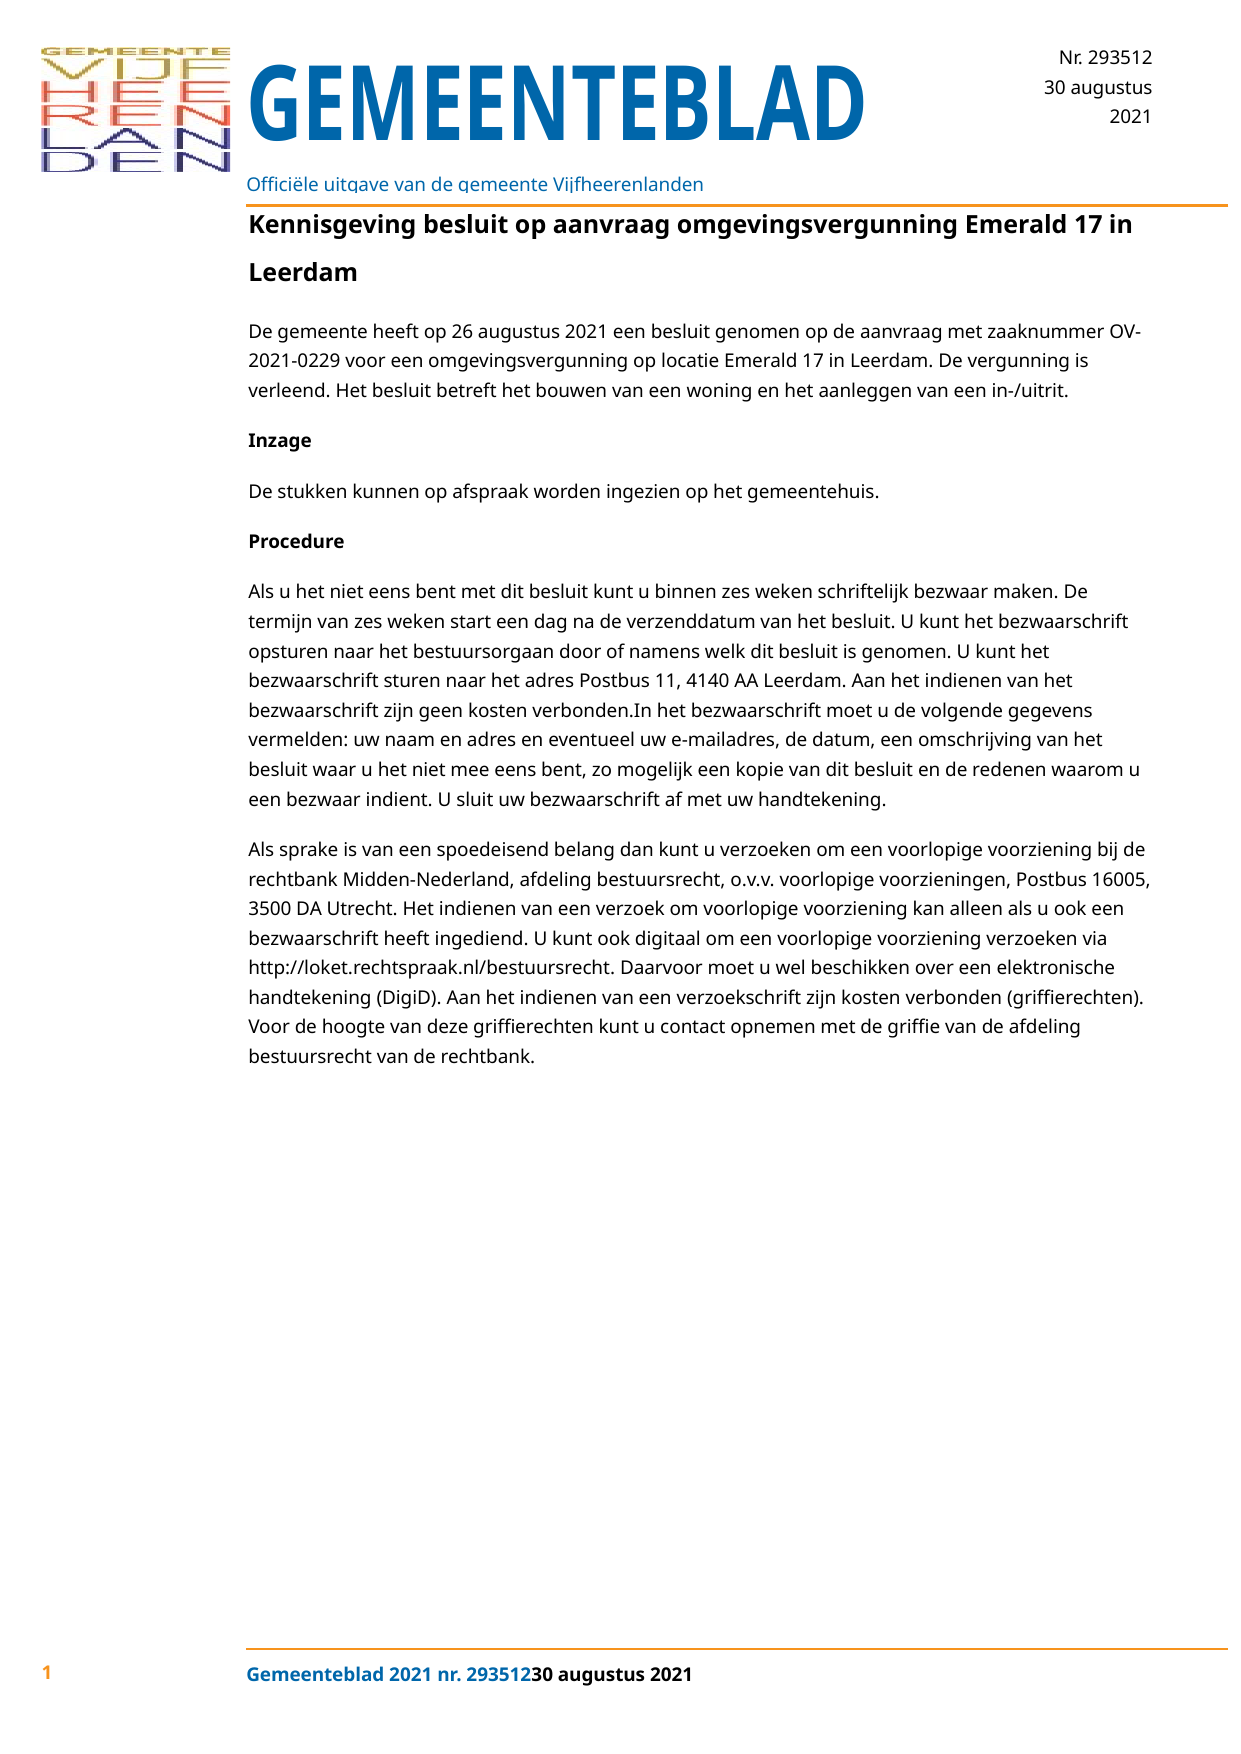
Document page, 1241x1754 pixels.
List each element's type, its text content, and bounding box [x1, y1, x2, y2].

text Als sprake is van een spoedeisend belang dan kunt u verzoeken om een voorlopige voorziening bij de rechtbank Midden-Nederland, afdeling bestuursrecht, o.v.v. voorlopige voorzieningen, Postbus 16005, 3500 DA Utrecht. Het indienen van een verzoek om voorlopige voorziening kan alleen als u ook een bezwaarschrift heeft ingediend. U kunt ook digitaal om een voorlopige voorziening verzoeken via http://loket.rechtspraak.nl/bestuursrecht. Daarvoor moet u wel beschikken over een elektronische handtekening (DigiD). Aan het indienen van een verzoekschrift zijn kosten verbonden (griffierechten). Voor de hoogte van deze griffierechten kunt u contact opnemen met de griffie van de afdeling bestuursrecht van de rechtbank. [248, 836, 1152, 1069]
text De gemeente heeft op 26 augustus 2021 een besluit genomen op de aanvraag met zaaknummer OV-2021-0229 voor een omgevingsvergunning op locatie Emerald 17 in Leerdam. De vergunning is verleend. Het besluit betreft het bouwen van een woning en het aanleggen van een in-/uitrit. [248, 318, 1152, 403]
text Procedure [248, 528, 1152, 554]
text Kennisgeving besluit op aanvraag omgevingsvergunning Emerald 17 in Leerdam [248, 207, 1152, 288]
text Als u het niet eens bent met dit besluit kunt u binnen zes weken schriftelijk bezwaar maken. De termijn van zes weken start een dag na de verzenddatum van het besluit. U kunt het bezwaarschrift opsturen naar het bestuursorgaan door of namens welk dit besluit is genomen. U kunt het bezwaarschrift sturen naar het adres Postbus 11, 4140 AA Leerdam. Aan het indienen van het bezwaarschrift zijn geen kosten verbonden.In het bezwaarschrift moet u de volgende gegevens vermelden: uw naam en adres en eventueel uw e-mailadres, de datum, een omschrijving van het besluit waar u het niet mee eens bent, zo mogelijk een kopie van dit besluit en de redenen waarom u een bezwaar indient. U sluit uw bezwaarschrift af met uw handtekening. [248, 579, 1152, 812]
text Inzage [248, 427, 1152, 453]
text De stukken kunnen op afspraak worden ingezien op het gemeentehuis. [248, 478, 1152, 504]
picture [41, 47, 231, 172]
